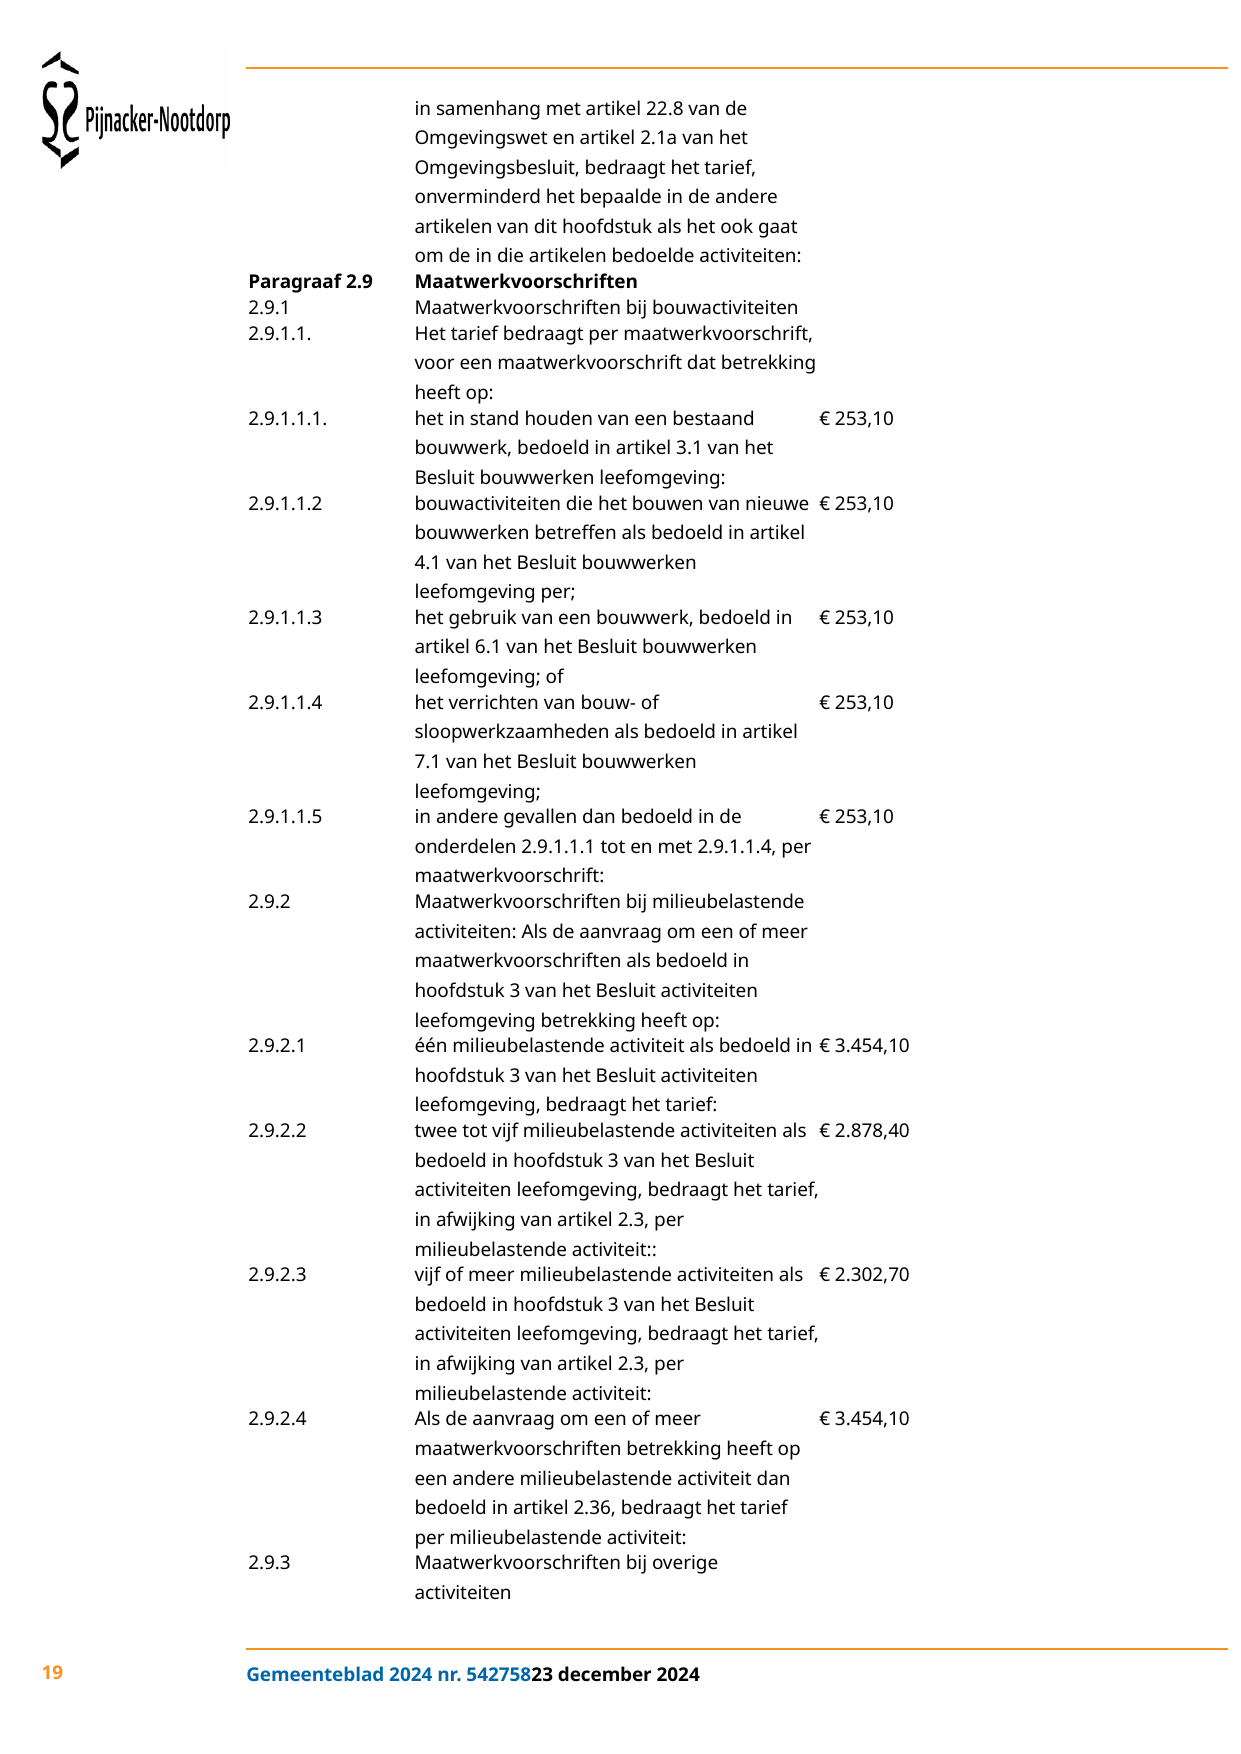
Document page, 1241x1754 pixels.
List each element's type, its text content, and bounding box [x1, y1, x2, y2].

table_cell [985, 1406, 1152, 1549]
table_cell het in stand houden van een bestaand bouwwerk, bedoeld in artikel 3.1 van het Besluit bouwwerken leefomgeving: [414, 405, 819, 490]
table_cell Maatwerkvoorschriften [414, 269, 819, 294]
table_cell twee tot vijf milieubelastende activiteiten als bedoeld in hoofdstuk 3 van het Besluit activiteiten leefomgeving, bedraagt het tarief, in afwijking van artikel 2.3, per milieubelastende activiteit:: [414, 1118, 819, 1261]
table_cell € 253,10 [819, 804, 985, 888]
table_cell [985, 320, 1152, 405]
table_cell 2.9.2.3 [248, 1261, 414, 1406]
table_cell 2.9.2 [248, 889, 414, 1032]
table_cell € 253,10 [819, 405, 985, 490]
table_cell Maatwerkvoorschriften bij bouwactiviteiten [414, 294, 819, 320]
table_cell [985, 405, 1152, 490]
table_cell [819, 1550, 985, 1605]
table_cell € 2.878,40 [819, 1118, 985, 1261]
table_cell [985, 1118, 1152, 1261]
table_cell € 2.302,70 [819, 1261, 985, 1406]
table_cell 2.9.1 [248, 294, 414, 320]
table_cell [819, 889, 985, 1032]
table_cell [985, 604, 1152, 689]
table_cell vijf of meer milieubelastende activiteiten als bedoeld in hoofdstuk 3 van het Besluit activiteiten leefomgeving, bedraagt het tarief, in afwijking van artikel 2.3, per milieubelastende activiteit: [414, 1261, 819, 1406]
table_cell 2.9.1.1.3 [248, 604, 414, 689]
picture [41, 47, 231, 172]
table_cell [985, 1261, 1152, 1406]
table_cell [985, 889, 1152, 1032]
table_cell € 3.454,10 [819, 1033, 985, 1117]
table_cell 2.9.1.1.1. [248, 405, 414, 490]
table_cell één milieubelastende activiteit als bedoeld in hoofdstuk 3 van het Besluit activiteiten leefomgeving, bedraagt het tarief: [414, 1033, 819, 1117]
table_cell Paragraaf 2.9 [248, 269, 414, 294]
table_cell in andere gevallen dan bedoeld in de onderdelen 2.9.1.1.1 tot en met 2.9.1.1.4, per maatwerkvoorschrift: [414, 804, 819, 888]
table_cell Maatwerkvoorschriften bij overige activiteiten [414, 1550, 819, 1605]
table_cell het gebruik van een bouwwerk, bedoeld in artikel 6.1 van het Besluit bouwwerken leefomgeving; of [414, 604, 819, 689]
table_cell [985, 95, 1152, 268]
table_cell 2.9.2.4 [248, 1406, 414, 1549]
table_cell 2.9.2.2 [248, 1118, 414, 1261]
table_cell 2.9.1.1.2 [248, 490, 414, 604]
table_cell 2.9.3 [248, 1550, 414, 1605]
table_cell € 3.454,10 [819, 1406, 985, 1549]
table_cell [819, 294, 985, 320]
table_cell [985, 1033, 1152, 1117]
table_cell [248, 95, 414, 268]
table_cell [985, 269, 1152, 294]
table_cell [985, 490, 1152, 604]
table_cell € 253,10 [819, 604, 985, 689]
table_cell in samenhang met artikel 22.8 van de Omgevingswet en artikel 2.1a van het Omgevingsbesluit, bedraagt het tarief, onverminderd het bepaalde in de andere artikelen van dit hoofdstuk als het ook gaat om de in die artikelen bedoelde activiteiten: [414, 95, 819, 268]
table_cell 2.9.1.1. [248, 320, 414, 405]
table_cell Het tarief bedraagt per maatwerkvoorschrift, voor een maatwerkvoorschrift dat betrekking heeft op: [414, 320, 819, 405]
table_cell [985, 689, 1152, 803]
table_cell [819, 95, 985, 268]
table_cell [819, 269, 985, 294]
table_cell bouwactiviteiten die het bouwen van nieuwe bouwwerken betreffen als bedoeld in artikel 4.1 van het Besluit bouwwerken leefomgeving per; [414, 490, 819, 604]
table_cell 2.9.1.1.4 [248, 689, 414, 803]
table_cell [985, 294, 1152, 320]
table_cell 2.9.2.1 [248, 1033, 414, 1117]
table_cell Als de aanvraag om een of meer maatwerkvoorschriften betrekking heeft op een andere milieubelastende activiteit dan bedoeld in artikel 2.36, bedraagt het tarief per milieubelastende activiteit: [414, 1406, 819, 1549]
table_cell het verrichten van bouw- of sloopwerkzaamheden als bedoeld in artikel 7.1 van het Besluit bouwwerken leefomgeving; [414, 689, 819, 803]
table_cell € 253,10 [819, 490, 985, 604]
table_cell € 253,10 [819, 689, 985, 803]
table_cell 2.9.1.1.5 [248, 804, 414, 888]
table_cell [819, 320, 985, 405]
table_cell Maatwerkvoorschriften bij milieubelastende activiteiten: Als de aanvraag om een of meer maatwerkvoorschriften als bedoeld in hoofdstuk 3 van het Besluit activiteiten leefomgeving betrekking heeft op: [414, 889, 819, 1032]
table_cell [985, 804, 1152, 888]
table_cell [985, 1550, 1152, 1605]
